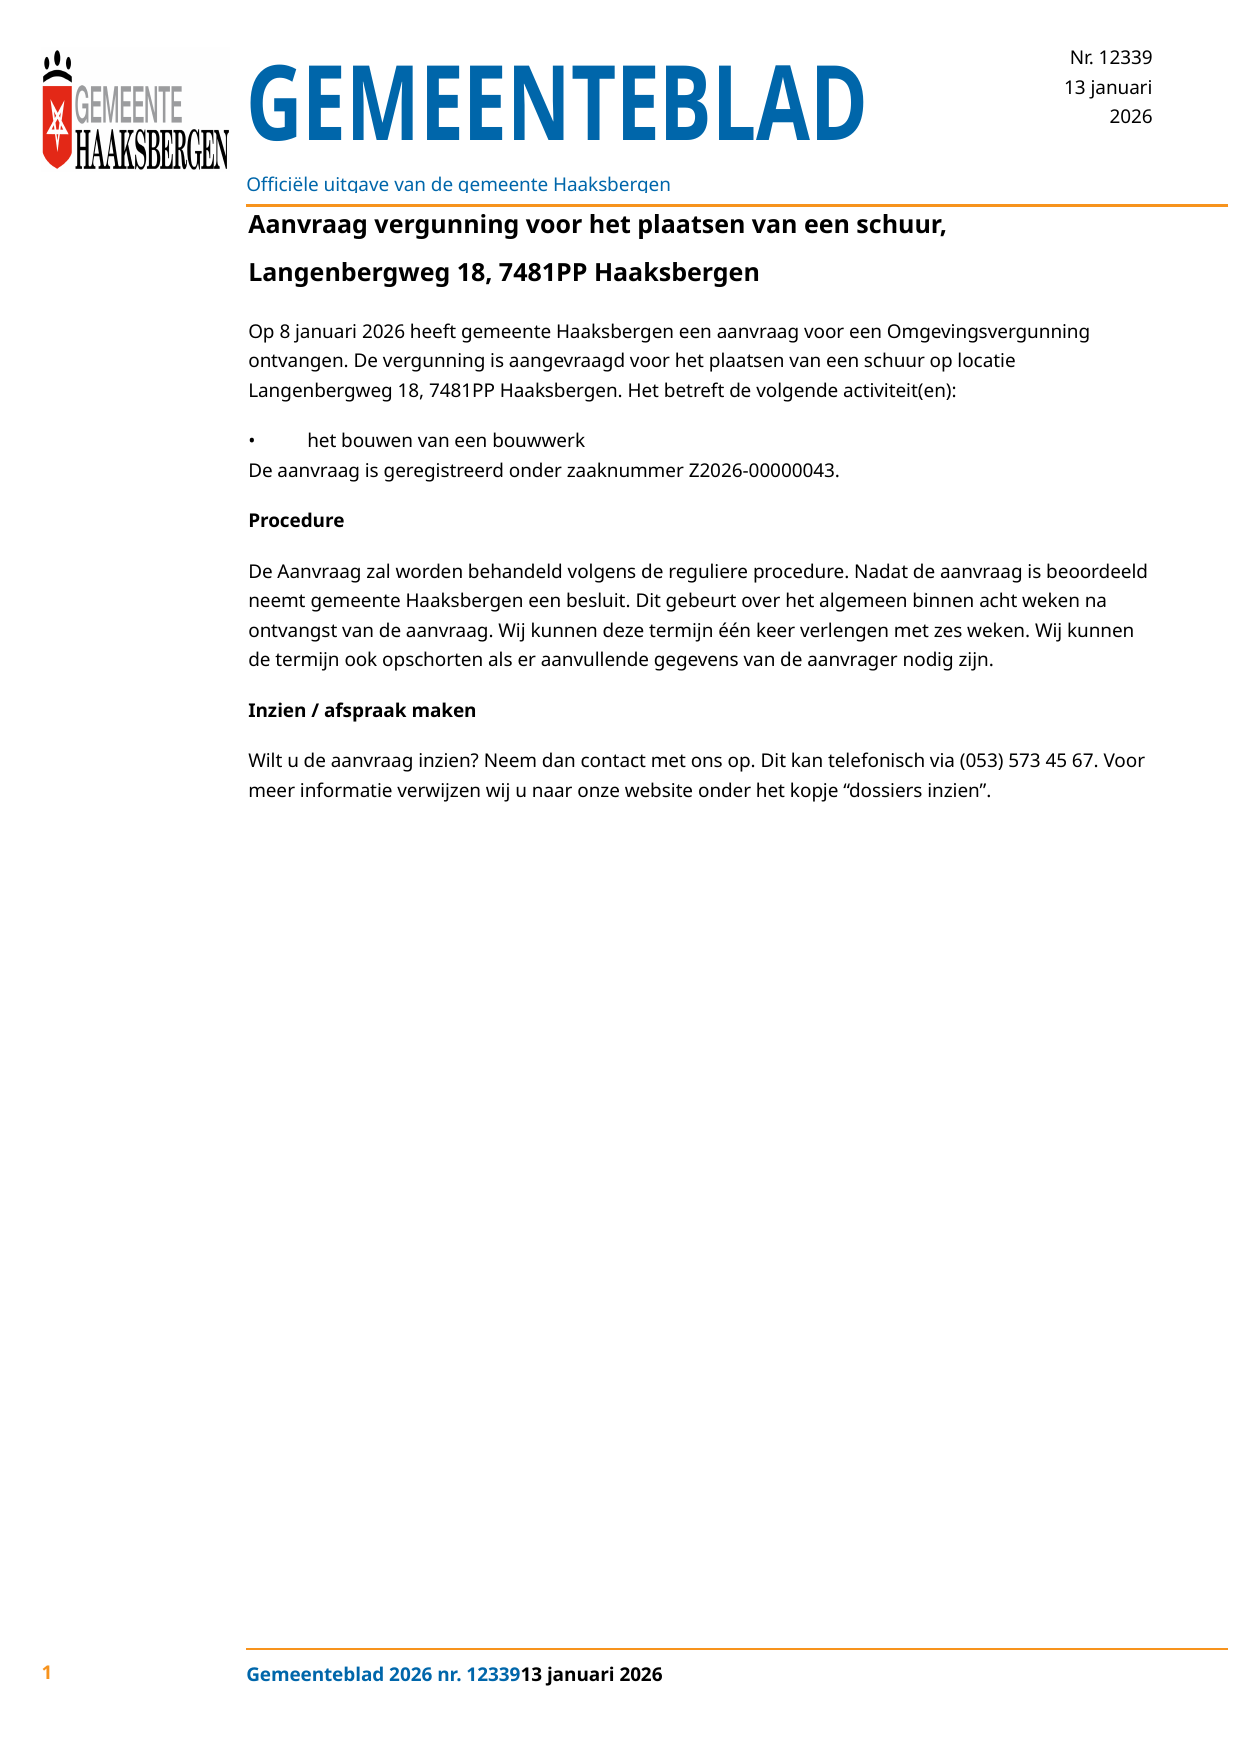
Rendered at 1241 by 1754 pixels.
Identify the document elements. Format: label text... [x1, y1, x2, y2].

text Op 8 januari 2026 heeft gemeente Haaksbergen een aanvraag voor een Omgevingsvergunning ontvangen. De vergunning is aangevraagd voor het plaatsen van een schuur op locatie Langenbergweg 18, 7481PP Haaksbergen. Het betreft de volgende activiteit(en): [248, 318, 1152, 403]
text Wilt u de aanvraag inzien? Neem dan contact met ons op. Dit kan telefonisch via (053) 573 45 67. Voor meer informatie verwijzen wij u naar onze website onder het kopje “dossiers inzien”. [248, 747, 1152, 803]
picture [41, 47, 231, 172]
text De Aanvraag zal worden behandeld volgens de reguliere procedure. Nadat de aanvraag is beoordeeld neemt gemeente Haaksbergen een besluit. Dit gebeurt over het algemeen binnen acht weken na ontvangst van de aanvraag. Wij kunnen deze termijn één keer verlengen met zes weken. Wij kunnen de termijn ook opschorten als er aanvullende gegevens van de aanvrager nodig zijn. [248, 558, 1152, 672]
list het bouwen van een bouwwerk [248, 427, 1152, 453]
text De aanvraag is geregistreerd onder zaaknummer Z2026-00000043. [248, 457, 1152, 483]
text Inzien / afspraak maken [248, 697, 1152, 723]
text Aanvraag vergunning voor het plaatsen van een schuur, Langenbergweg 18, 7481PP Haaksbergen [248, 207, 1152, 288]
text Procedure [248, 507, 1152, 533]
